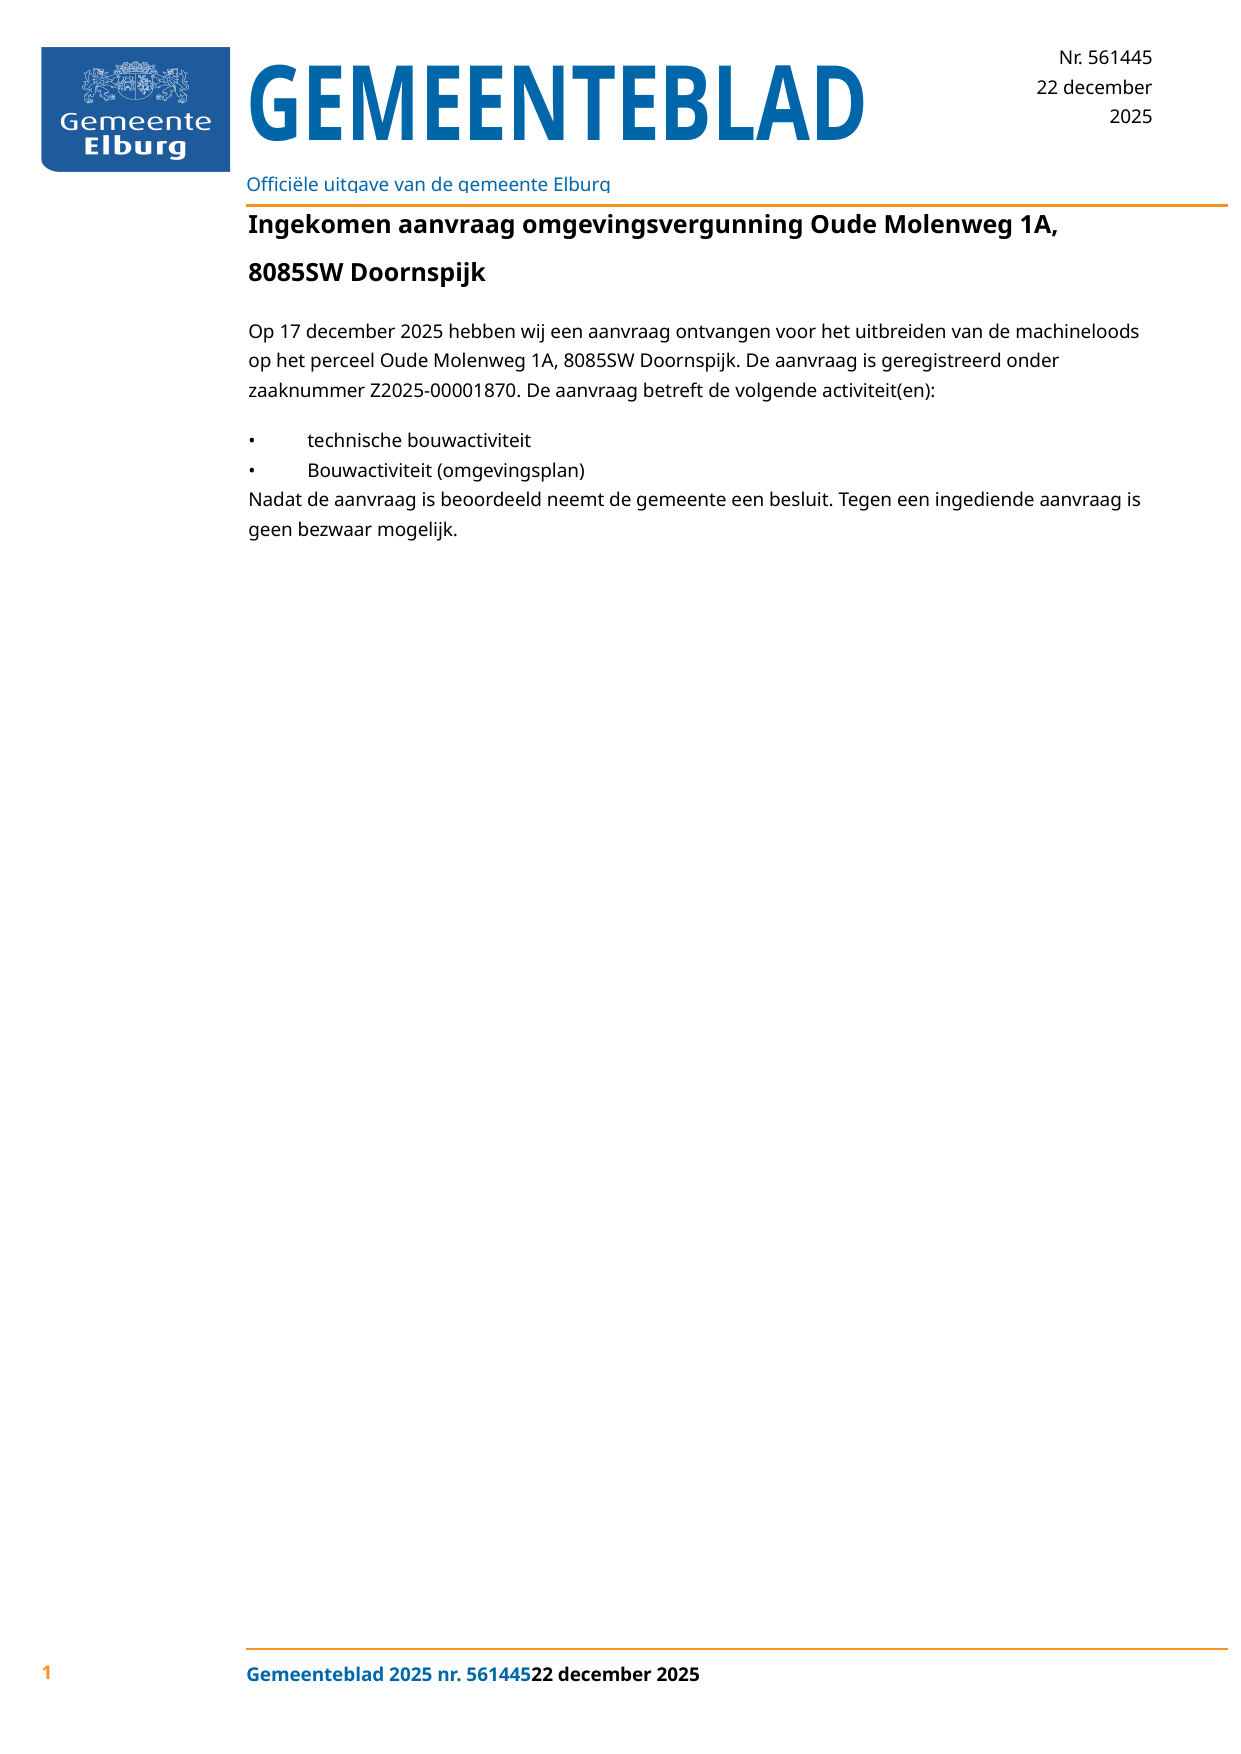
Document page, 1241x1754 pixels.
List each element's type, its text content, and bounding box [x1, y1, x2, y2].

text Op 17 december 2025 hebben wij een aanvraag ontvangen voor het uitbreiden van de machineloods op het perceel Oude Molenweg 1A, 8085SW Doornspijk. De aanvraag is geregistreerd onder zaaknummer Z2025-00001870. De aanvraag betreft de volgende activiteit(en): [248, 318, 1152, 403]
list Bouwactiviteit (omgevingsplan) [248, 457, 1152, 483]
list technische bouwactiviteit [248, 427, 1152, 453]
text Ingekomen aanvraag omgevingsvergunning Oude Molenweg 1A, 8085SW Doornspijk [248, 207, 1152, 288]
picture [41, 47, 231, 172]
text Nadat de aanvraag is beoordeeld neemt de gemeente een besluit. Tegen een ingediende aanvraag is geen bezwaar mogelijk. [248, 487, 1152, 542]
